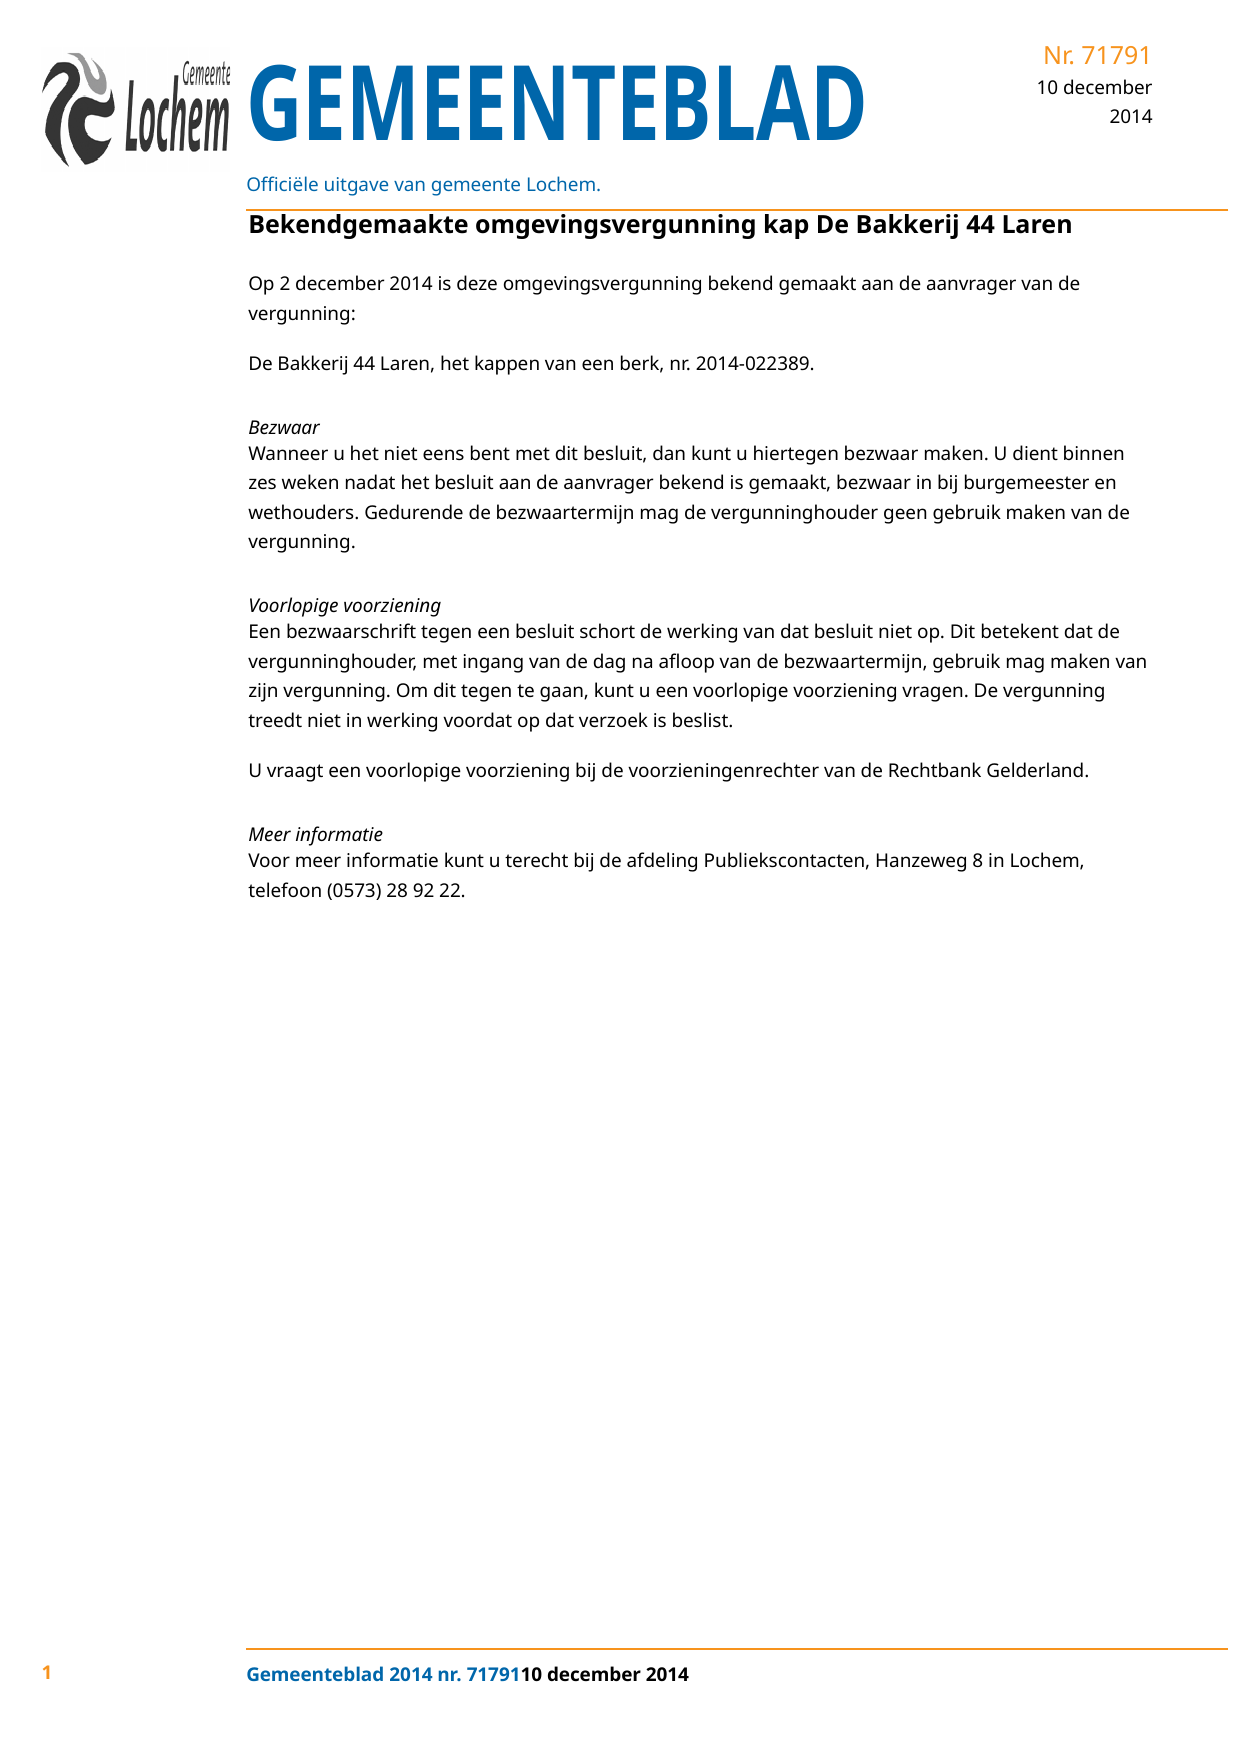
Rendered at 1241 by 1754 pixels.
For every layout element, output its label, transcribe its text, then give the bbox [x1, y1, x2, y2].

text Een bezwaarschrift tegen een besluit schort de werking van dat besluit niet op. Dit betekent dat de vergunninghouder, met ingang van de dag na afloop van de bezwaartermijn, gebruik mag maken van zijn vergunning. Om dit tegen te gaan, kunt u een voorlopige voorziening vragen. De vergunning treedt niet in werking voordat op dat verzoek is beslist. [248, 618, 1152, 733]
text Voor meer informatie kunt u terecht bij de afdeling Publiekscontacten, Hanzeweg 8 in Lochem, telefoon (0573) 28 92 22. [248, 847, 1152, 903]
text Op 2 december 2014 is deze omgevingsvergunning bekend gemaakt aan de aanvrager van de vergunning: [248, 270, 1152, 326]
picture [41, 47, 231, 172]
text Bezwaar [248, 414, 1152, 440]
text De Bakkerij 44 Laren, het kappen van een berk, nr. 2014-022389. [248, 350, 1152, 376]
text Voorlopige voorziening [248, 593, 1152, 618]
text Meer informatie [248, 822, 1152, 847]
text Bekendgemaakte omgevingsvergunning kap De Bakkerij 44 Laren [248, 211, 1152, 241]
text U vraagt een voorlopige voorziening bij de voorzieningenrechter van de Rechtbank Gelderland. [248, 758, 1152, 783]
text Wanneer u het niet eens bent met dit besluit, dan kunt u hiertegen bezwaar maken. U dient binnen zes weken nadat het besluit aan de aanvrager bekend is gemaakt, bezwaar in bij burgemeester en wethouders. Gedurende de bezwaartermijn mag de vergunninghouder geen gebruik maken van de vergunning. [248, 440, 1152, 554]
